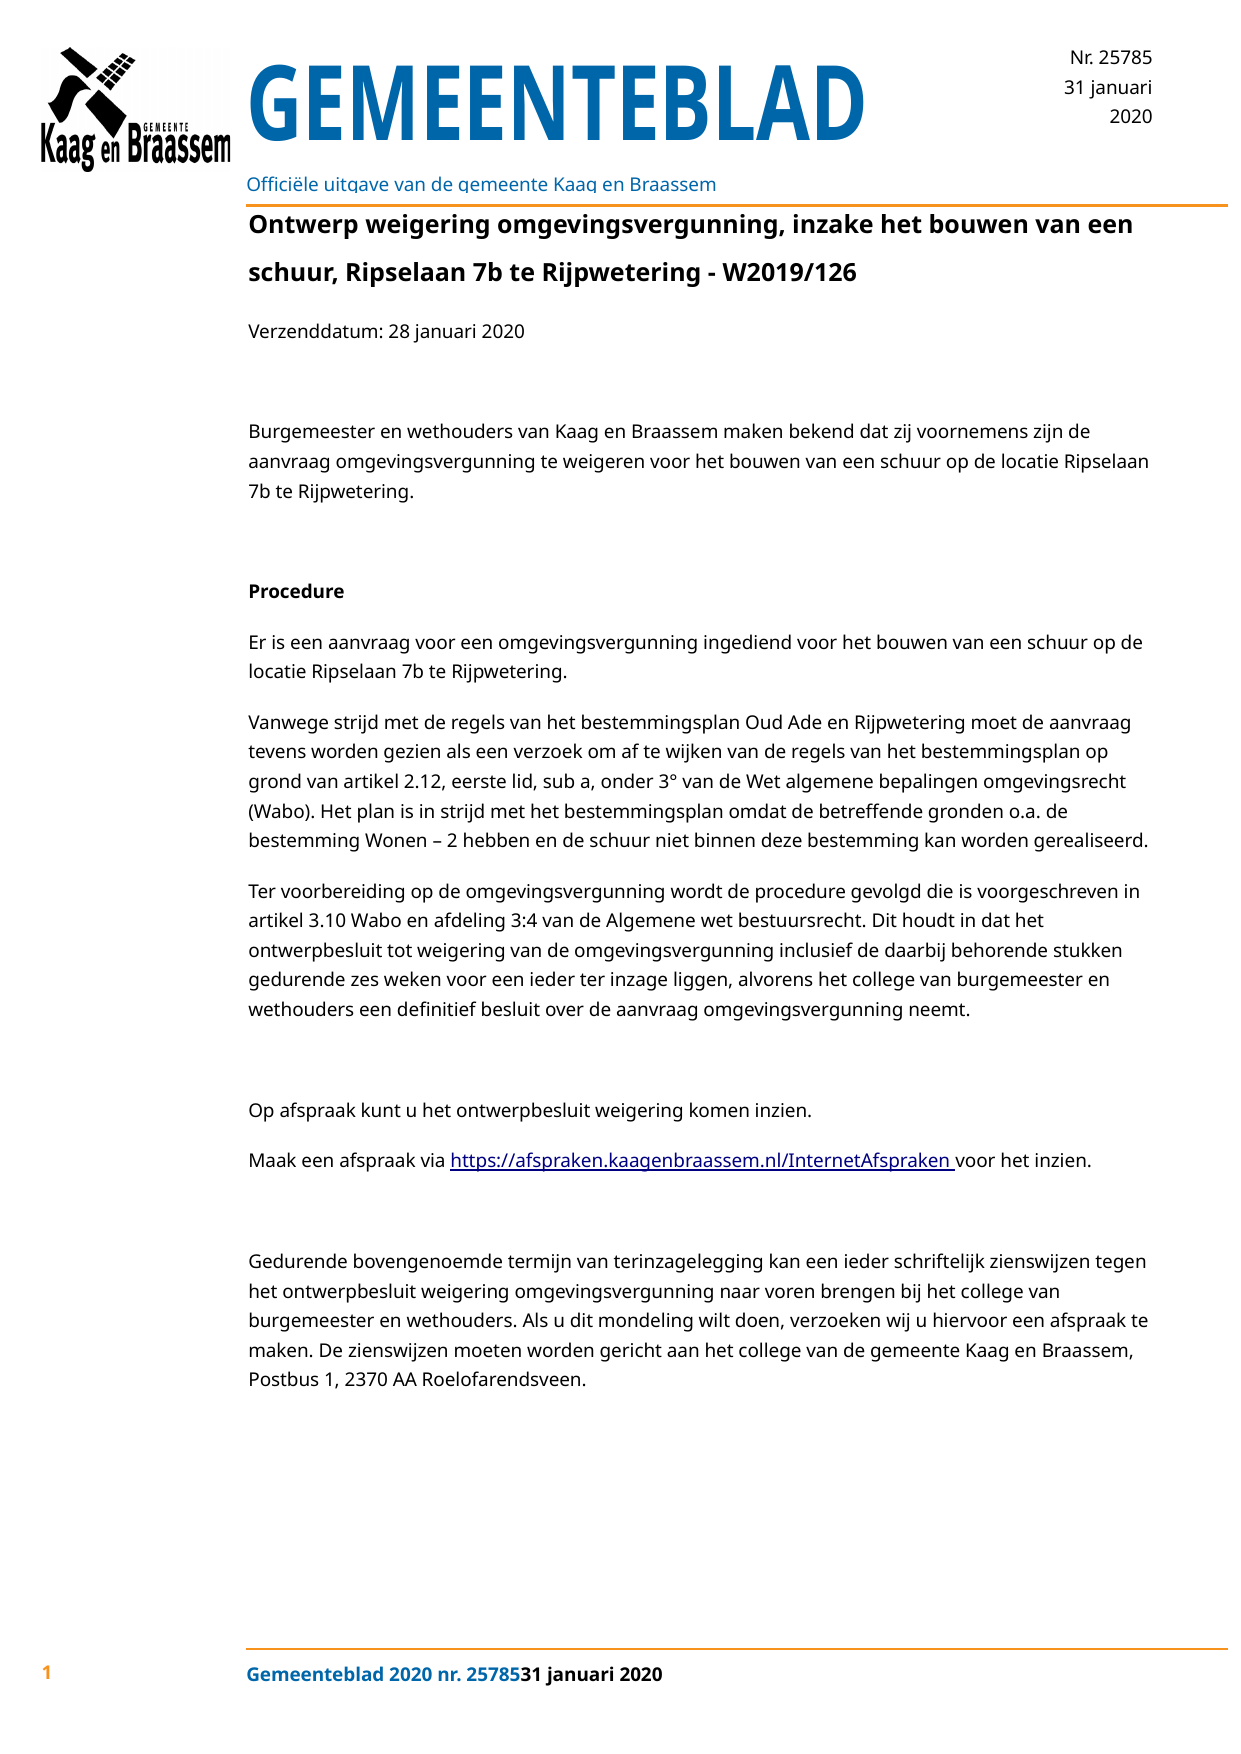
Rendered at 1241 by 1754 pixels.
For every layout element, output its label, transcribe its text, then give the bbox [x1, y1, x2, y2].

text Vanwege strijd met de regels van het bestemmingsplan Oud Ade en Rijpwetering moet de aanvraag tevens worden gezien als een verzoek om af te wijken van de regels van het bestemmingsplan op grond van artikel 2.12, eerste lid, sub a, onder 3° van de Wet algemene bepalingen omgevingsrecht (Wabo). Het plan is in strijd met het bestemmingsplan omdat de betreffende gronden o.a. de bestemming Wonen – 2 hebben en de schuur niet binnen deze bestemming kan worden gerealiseerd. [248, 709, 1152, 853]
text Ontwerp weigering omgevingsvergunning, inzake het bouwen van een schuur, Ripselaan 7b te Rijpwetering - W2019/126 [248, 207, 1152, 288]
text Maak een afspraak via https://afspraken.kaagenbraassem.nl/InternetAfspraken voor het inzien. [248, 1147, 1152, 1173]
text Procedure [248, 579, 1152, 604]
text Ter voorbereiding op de omgevingsvergunning wordt de procedure gevolgd die is voorgeschreven in artikel 3.10 Wabo en afdeling 3:4 van de Algemene wet bestuursrecht. Dit houdt in dat het ontwerpbesluit tot weigering van de omgevingsvergunning inclusief de daarbij behorende stukken gedurende zes weken voor een ieder ter inzage liggen, alvorens het college van burgemeester en wethouders een definitief besluit over de aanvraag omgevingsvergunning neemt. [248, 878, 1152, 1022]
text Burgemeester en wethouders van Kaag en Braassem maken bekend dat zij voornemens zijn de aanvraag omgevingsvergunning te weigeren voor het bouwen van een schuur op de locatie Ripselaan 7b te Rijpwetering. [248, 419, 1152, 504]
text Er is een aanvraag voor een omgevingsvergunning ingediend voor het bouwen van een schuur op de locatie Ripselaan 7b te Rijpwetering. [248, 629, 1152, 684]
text Verzenddatum: 28 januari 2020 [248, 318, 1152, 344]
picture [41, 47, 231, 172]
text Op afspraak kunt u het ontwerpbesluit weigering komen inzien. [248, 1097, 1152, 1123]
text Gedurende bovengenoemde termijn van terinzagelegging kan een ieder schriftelijk zienswijzen tegen het ontwerpbesluit weigering omgevingsvergunning naar voren brengen bij het college van burgemeester en wethouders. Als u dit mondeling wilt doen, verzoeken wij u hiervoor een afspraak te maken. De zienswijzen moeten worden gericht aan het college van de gemeente Kaag en Braassem, Postbus 1, 2370 AA Roelofarendsveen. [248, 1248, 1152, 1392]
